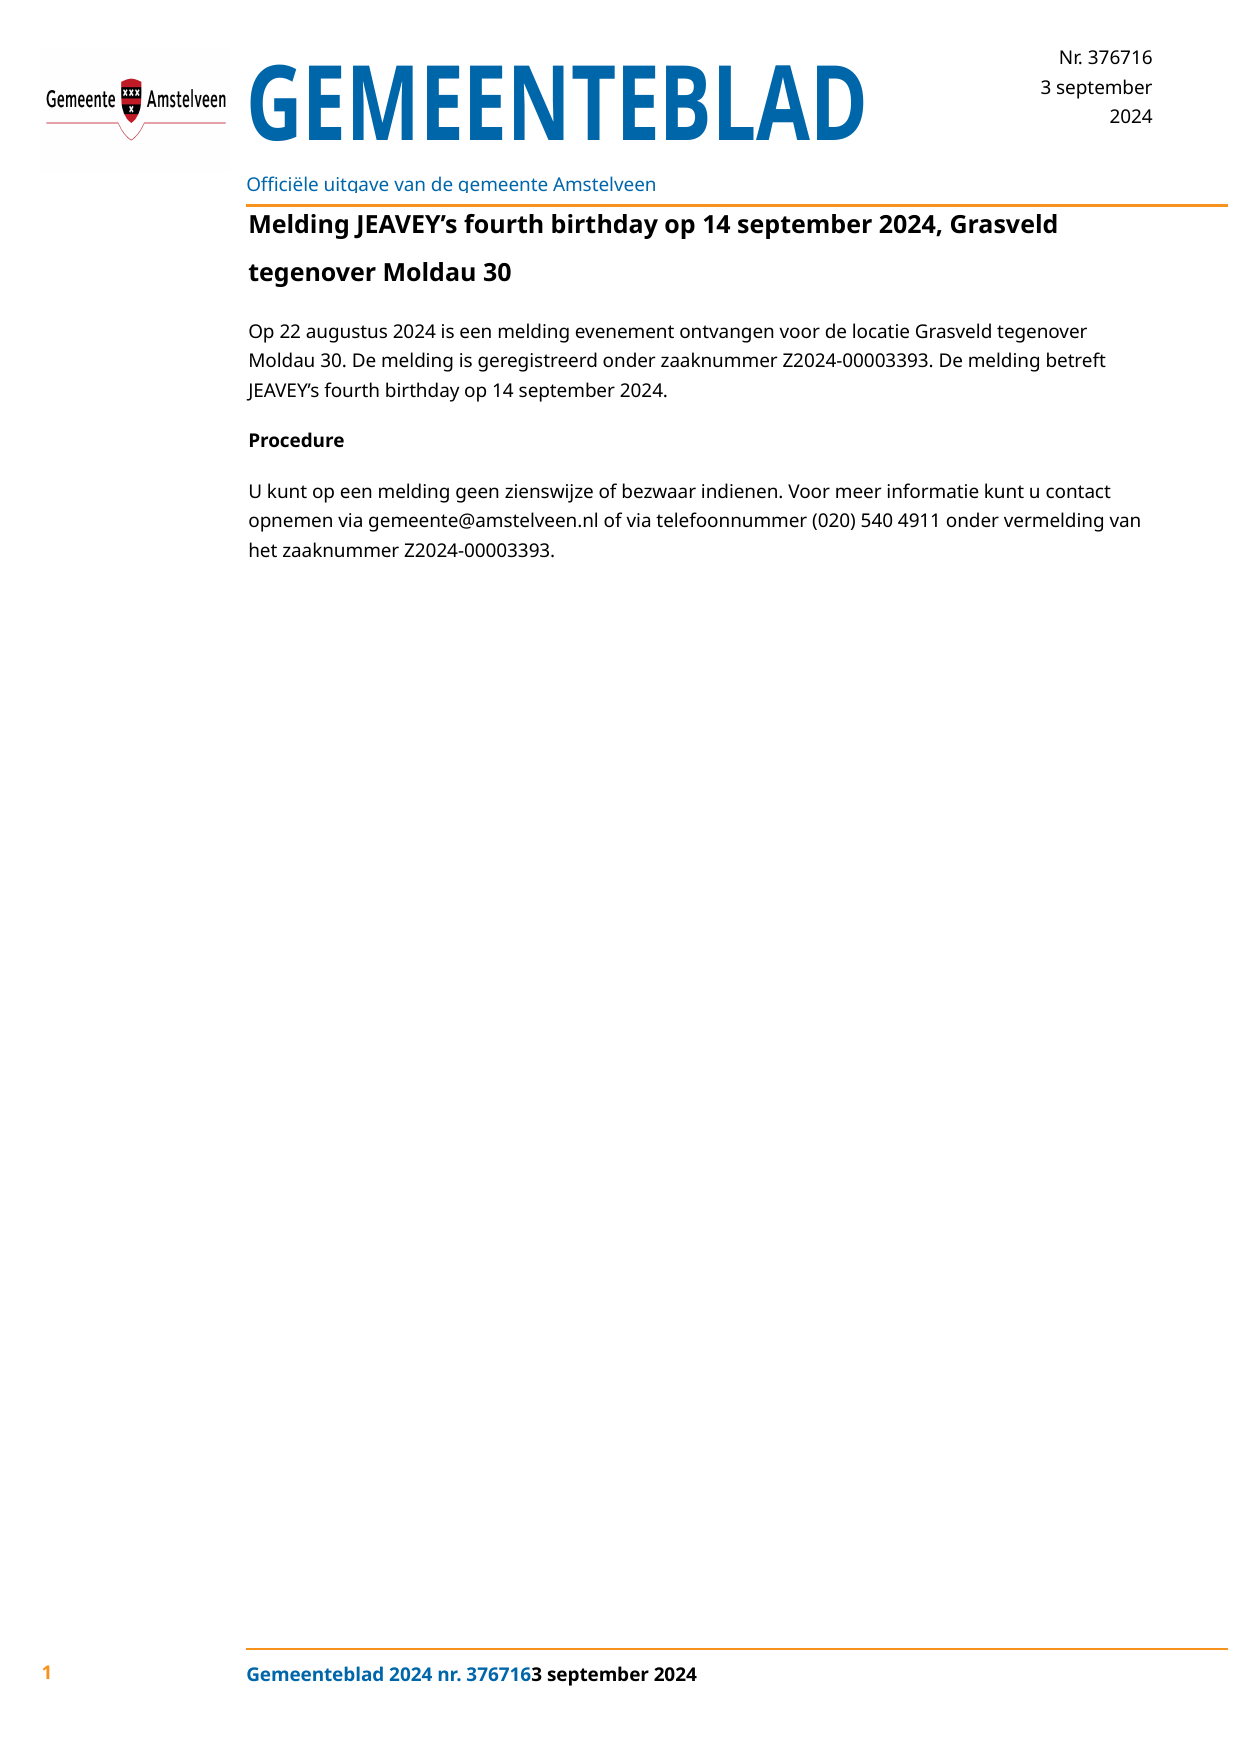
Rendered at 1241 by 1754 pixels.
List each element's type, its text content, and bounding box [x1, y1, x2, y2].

text U kunt op een melding geen zienswijze of bezwaar indienen. Voor meer informatie kunt u contact opnemen via gemeente@amstelveen.nl of via telefoonnummer (020) 540 4911 onder vermelding van het zaaknummer Z2024-00003393. [248, 478, 1152, 563]
text Op 22 augustus 2024 is een melding evenement ontvangen voor de locatie Grasveld tegenover Moldau 30. De melding is geregistreerd onder zaaknummer Z2024-00003393. De melding betreft JEAVEY’s fourth birthday op 14 september 2024. [248, 318, 1152, 403]
text Procedure [248, 427, 1152, 453]
picture [41, 47, 231, 172]
text Melding JEAVEY’s fourth birthday op 14 september 2024, Grasveld tegenover Moldau 30 [248, 207, 1152, 288]
